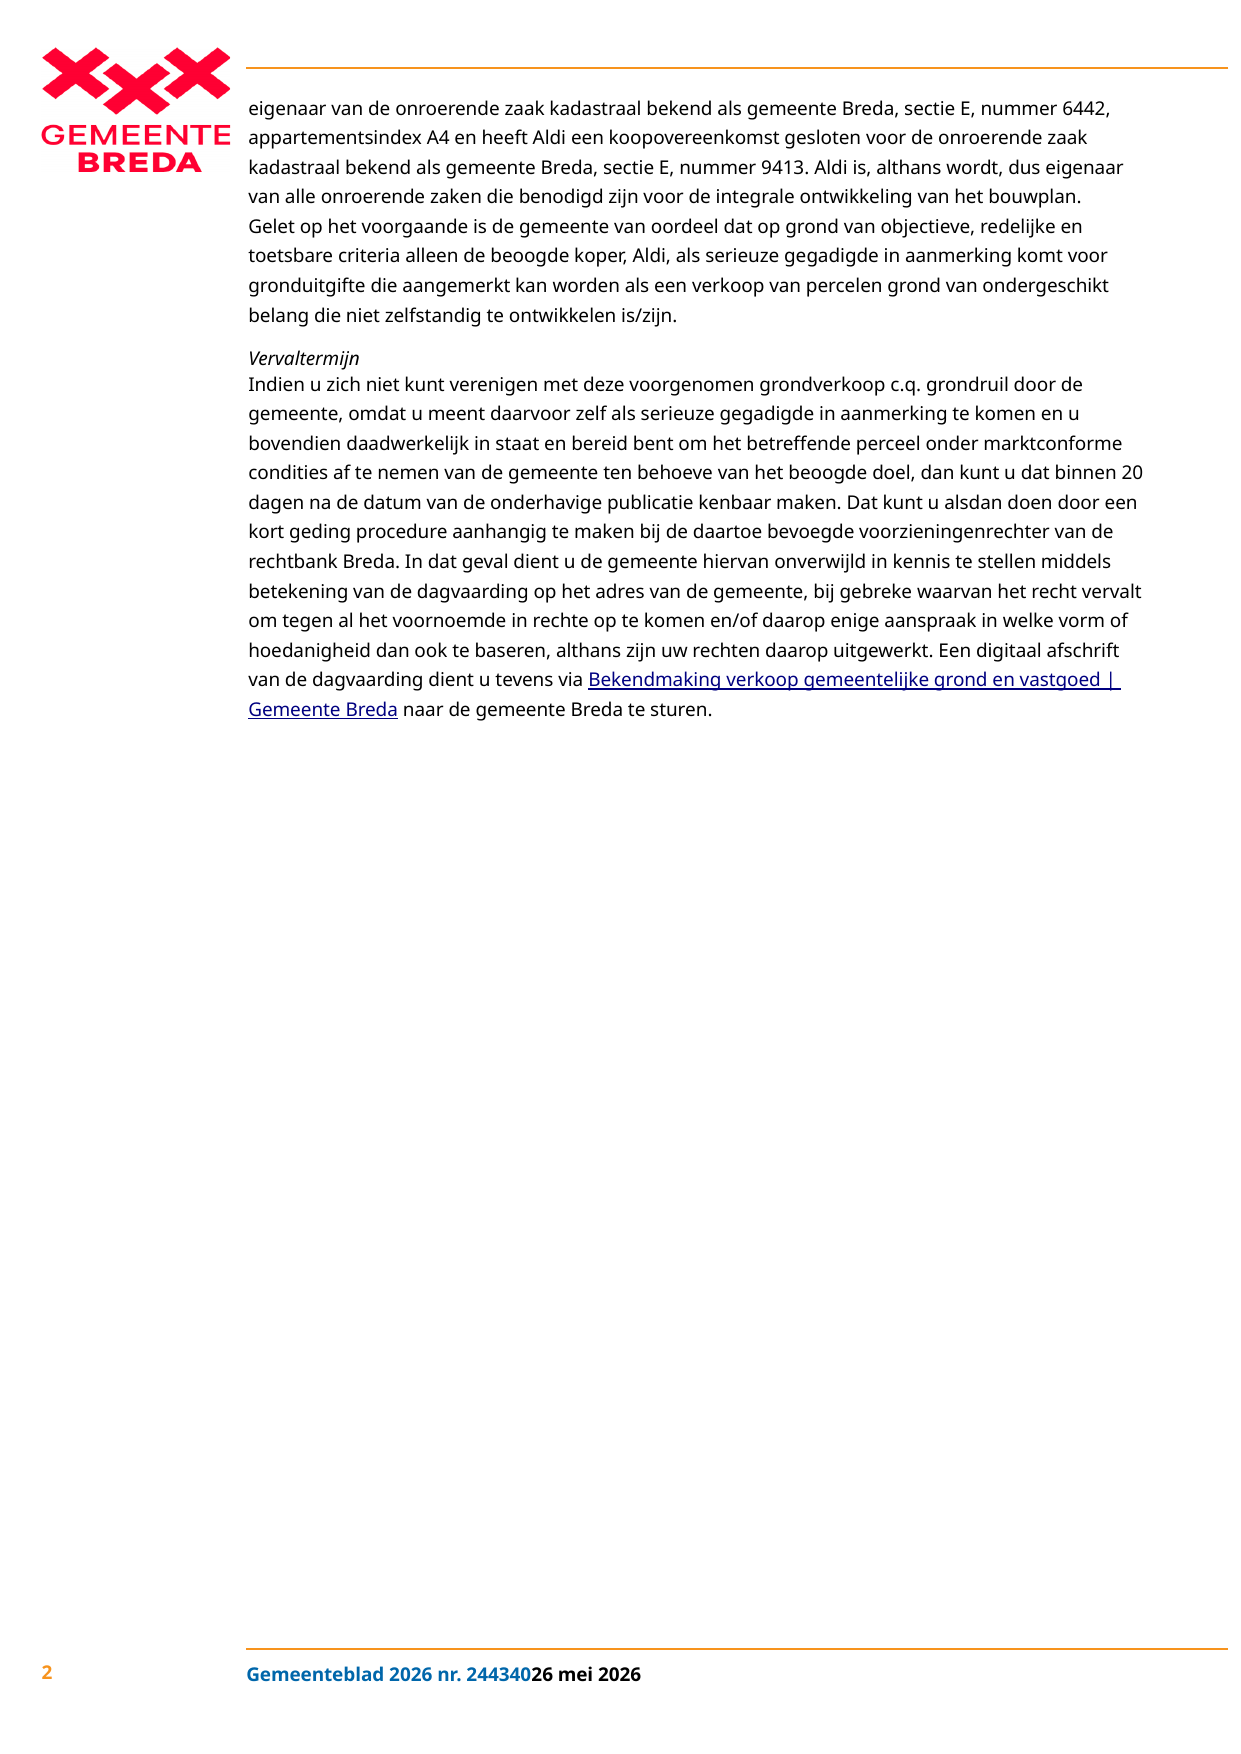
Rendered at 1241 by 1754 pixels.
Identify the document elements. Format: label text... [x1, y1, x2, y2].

text Vervaltermijn [248, 345, 1152, 371]
text eigenaar van de onroerende zaak kadastraal bekend als gemeente Breda, sectie E, nummer 6442, appartementsindex A4 en heeft Aldi een koopovereenkomst gesloten voor de onroerende zaak kadastraal bekend als gemeente Breda, sectie E, nummer 9413. Aldi is, althans wordt, dus eigenaar van alle onroerende zaken die benodigd zijn voor de integrale ontwikkeling van het bouwplan. [248, 95, 1152, 209]
picture [41, 47, 231, 172]
text Indien u zich niet kunt verenigen met deze voorgenomen grondverkoop c.q. grondruil door de gemeente, omdat u meent daarvoor zelf als serieuze gegadigde in aanmerking te komen en u bovendien daadwerkelijk in staat en bereid bent om het betreffende perceel onder marktconforme condities af te nemen van de gemeente ten behoeve van het beoogde doel, dan kunt u dat binnen 20 dagen na de datum van de onderhavige publicatie kenbaar maken. Dat kunt u alsdan doen door een kort geding procedure aanhangig te maken bij de daartoe bevoegde voorzieningenrechter van de rechtbank Breda. In dat geval dient u de gemeente hiervan onverwijld in kennis te stellen middels betekening van de dagvaarding op het adres van de gemeente, bij gebreke waarvan het recht vervalt om tegen al het voornoemde in rechte op te komen en/of daarop enige aanspraak in welke vorm of hoedanigheid dan ook te baseren, althans zijn uw rechten daarop uitgewerkt. Een digitaal afschrift van de dagvaarding dient u tevens via Bekendmaking verkoop gemeentelijke grond en vastgoed | Gemeente Breda naar de gemeente Breda te sturen. [248, 371, 1152, 722]
text Gelet op het voorgaande is de gemeente van oordeel dat op grond van objectieve, redelijke en toetsbare criteria alleen de beoogde koper, Aldi, als serieuze gegadigde in aanmerking komt voor gronduitgifte die aangemerkt kan worden als een verkoop van percelen grond van ondergeschikt belang die niet zelfstandig te ontwikkelen is/zijn. [248, 213, 1152, 328]
